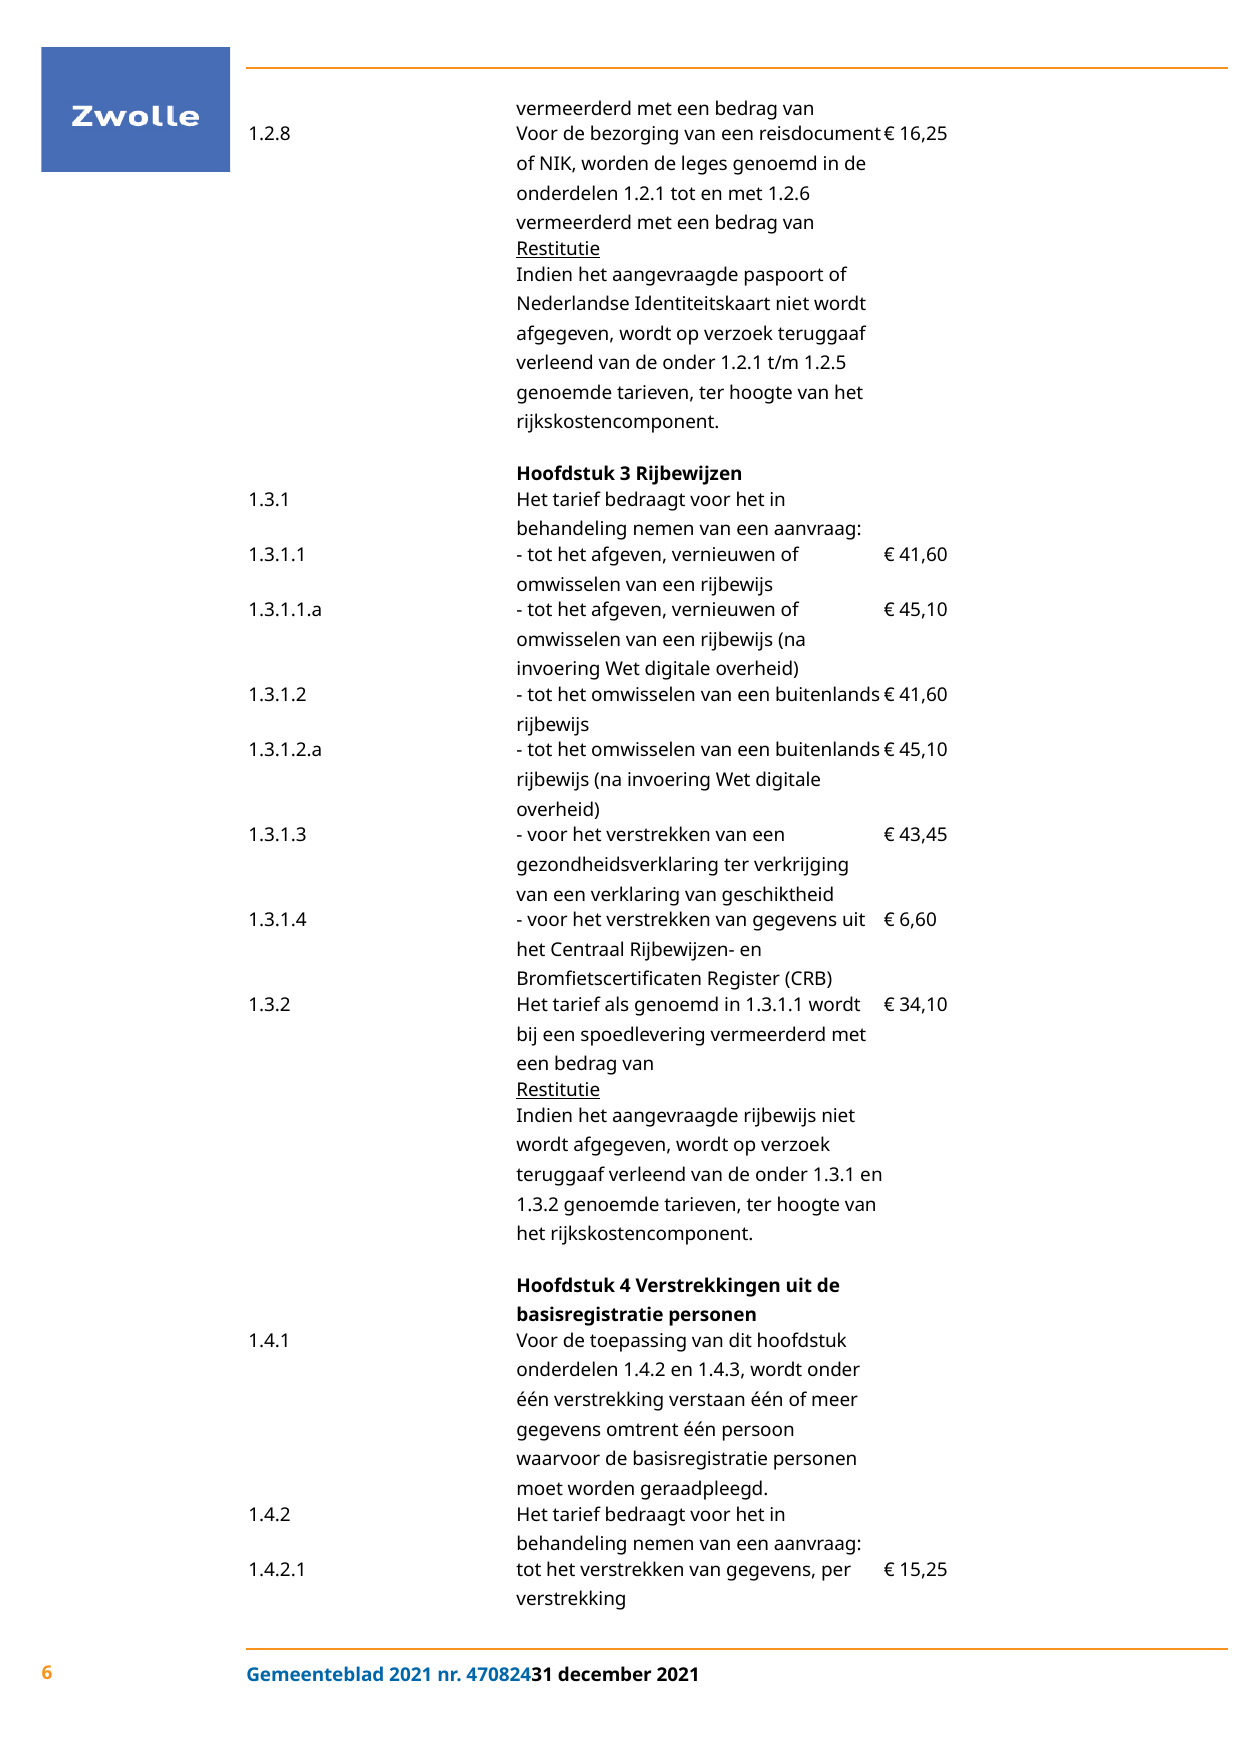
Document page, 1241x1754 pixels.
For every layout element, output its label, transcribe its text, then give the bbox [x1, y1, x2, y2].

table_cell € 41,60 [884, 681, 1152, 737]
table_cell Hoofdstuk 4 Verstrekkingen uit de basisregistratie personen [516, 1272, 883, 1327]
table_cell [248, 434, 516, 460]
table_cell Restitutie [516, 235, 883, 261]
table_cell - tot het omwisselen van een buitenlands rijbewijs [516, 681, 883, 737]
table_cell tot het verstrekken van gegevens, per verstrekking [516, 1556, 883, 1611]
table_cell Het tarief bedraagt voor het in behandeling nemen van een aanvraag: [516, 1501, 883, 1556]
table_cell [248, 1272, 516, 1327]
picture [41, 47, 231, 172]
table_cell 1.4.1 [248, 1327, 516, 1501]
table_cell Voor de bezorging van een reisdocument of NIK, worden de leges genoemd in de onderdelen 1.2.1 tot en met 1.2.6 vermeerderd met een bedrag van [516, 121, 883, 235]
table_cell Indien het aangevraagde paspoort of Nederlandse Identiteitskaart niet wordt afgegeven, wordt op verzoek teruggaaf verleend van de onder 1.2.1 t/m 1.2.5 genoemde tarieven, ter hoogte van het rijkskostencomponent. [516, 261, 883, 434]
table_cell 1.3.1.3 [248, 822, 516, 906]
table_cell [884, 1272, 1152, 1327]
table_cell - tot het afgeven, vernieuwen of omwisselen van een rijbewijs [516, 541, 883, 596]
table_cell Indien het aangevraagde rijbewijs niet wordt afgegeven, wordt op verzoek teruggaaf verleend van de onder 1.3.1 en 1.3.2 genoemde tarieven, ter hoogte van het rijkskostencomponent. [516, 1102, 883, 1246]
table_cell - voor het verstrekken van gegevens uit het Centraal Rijbewijzen- en Bromfietscertificaten Register (CRB) [516, 906, 883, 991]
table_cell [884, 486, 1152, 541]
table_cell 1.3.1 [248, 486, 516, 541]
table_cell - tot het omwisselen van een buitenlands rijbewijs (na invoering Wet digitale overheid) [516, 737, 883, 822]
table_cell [248, 261, 516, 434]
table_cell [884, 1327, 1152, 1501]
table_cell Hoofdstuk 3 Rijbewijzen [516, 460, 883, 486]
table_cell [248, 1076, 516, 1102]
table_cell [248, 460, 516, 486]
table_cell [884, 235, 1152, 261]
table_cell 1.3.1.4 [248, 906, 516, 991]
table_cell € 41,60 [884, 541, 1152, 596]
table_cell € 34,10 [884, 991, 1152, 1076]
table_cell € 45,10 [884, 737, 1152, 822]
table_cell 1.3.1.2 [248, 681, 516, 737]
table_cell [884, 95, 1152, 121]
table_cell [248, 95, 516, 121]
table_cell 1.3.2 [248, 991, 516, 1076]
table_cell - voor het verstrekken van een gezondheidsverklaring ter verkrijging van een verklaring van geschiktheid [516, 822, 883, 906]
table_cell [248, 1246, 516, 1272]
table_cell 1.3.1.1.a [248, 596, 516, 681]
table_cell [884, 1076, 1152, 1102]
table_cell 1.3.1.2.a [248, 737, 516, 822]
table_cell [884, 434, 1152, 460]
table_cell 1.2.8 [248, 121, 516, 235]
table_cell [884, 1246, 1152, 1272]
table_cell [516, 1246, 883, 1272]
table_cell 1.3.1.1 [248, 541, 516, 596]
table_cell 1.4.2.1 [248, 1556, 516, 1611]
table_cell [248, 1102, 516, 1246]
table_cell [248, 235, 516, 261]
table_cell € 6,60 [884, 906, 1152, 991]
table_cell € 43,45 [884, 822, 1152, 906]
table_cell € 16,25 [884, 121, 1152, 235]
table_cell 1.4.2 [248, 1501, 516, 1556]
table_cell Restitutie [516, 1076, 883, 1102]
table_cell vermeerderd met een bedrag van [516, 95, 883, 121]
table_cell - tot het afgeven, vernieuwen of omwisselen van een rijbewijs (na invoering Wet digitale overheid) [516, 596, 883, 681]
table_cell Voor de toepassing van dit hoofdstuk onderdelen 1.4.2 en 1.4.3, wordt onder één verstrekking verstaan één of meer gegevens omtrent één persoon waarvoor de basisregistratie personen moet worden geraadpleegd. [516, 1327, 883, 1501]
table_cell [884, 1102, 1152, 1246]
table_cell [884, 460, 1152, 486]
table_cell Het tarief als genoemd in 1.3.1.1 wordt bij een spoedlevering vermeerderd met een bedrag van [516, 991, 883, 1076]
table_cell € 15,25 [884, 1556, 1152, 1611]
table_cell [884, 261, 1152, 434]
table_cell [884, 1501, 1152, 1556]
table_cell [516, 434, 883, 460]
table_cell Het tarief bedraagt voor het in behandeling nemen van een aanvraag: [516, 486, 883, 541]
table_cell € 45,10 [884, 596, 1152, 681]
